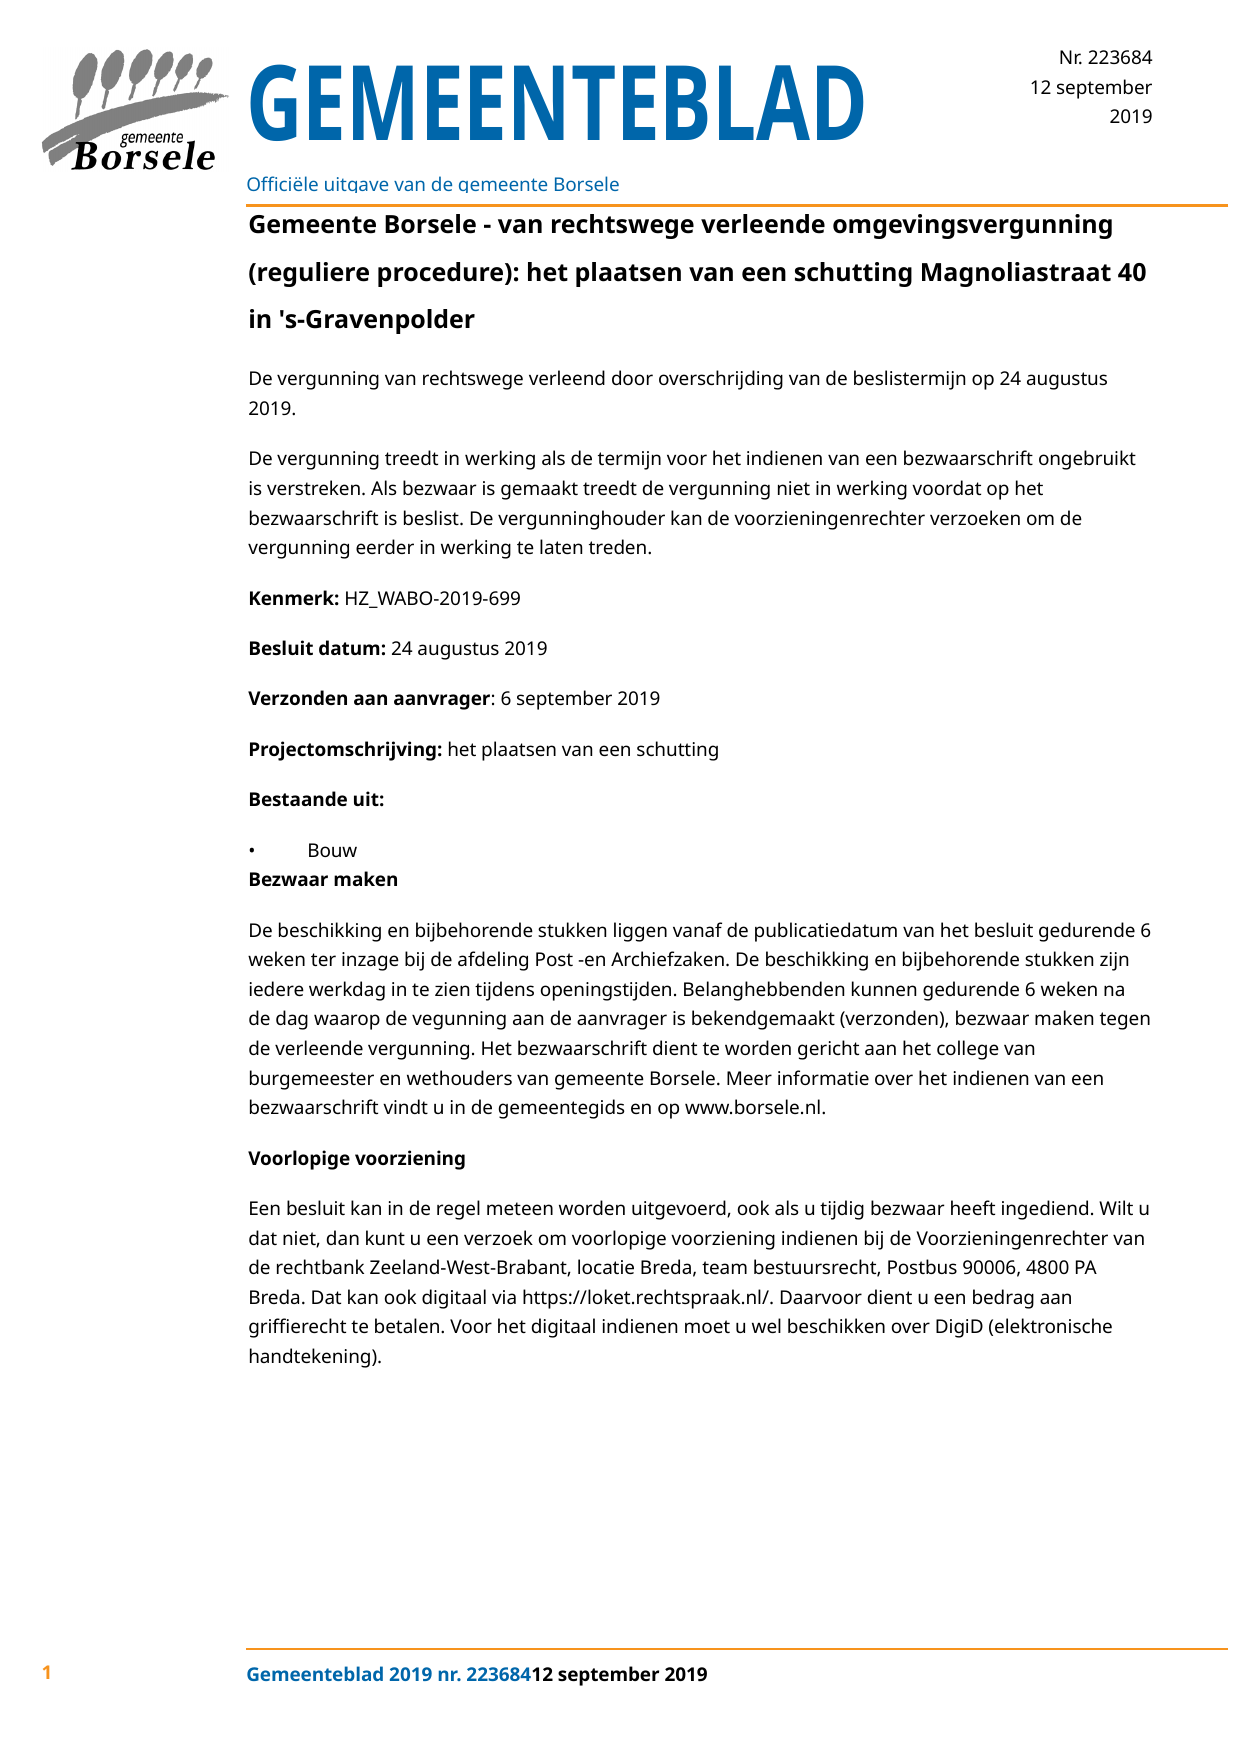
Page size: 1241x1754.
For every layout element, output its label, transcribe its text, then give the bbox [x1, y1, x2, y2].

text Gemeente Borsele - van rechtswege verleende omgevingsvergunning (reguliere procedure): het plaatsen van een schutting Magnoliastraat 40 in 's-Gravenpolder [248, 207, 1152, 336]
text De vergunning van rechtswege verleend door overschrijding van de beslistermijn op 24 augustus 2019. [248, 366, 1152, 421]
text De beschikking en bijbehorende stukken liggen vanaf de publicatiedatum van het besluit gedurende 6 weken ter inzage bij de afdeling Post -en Archiefzaken. De beschikking en bijbehorende stukken zijn iedere werkdag in te zien tijdens openingstijden. Belanghebbenden kunnen gedurende 6 weken na de dag waarop de vegunning aan de aanvrager is bekendgemaakt (verzonden), bezwaar maken tegen de verleende vergunning. Het bezwaarschrift dient te worden gericht aan het college van burgemeester en wethouders van gemeente Borsele. Meer informatie over het indienen van een bezwaarschrift vindt u in de gemeentegids en op www.borsele.nl. [248, 917, 1152, 1120]
text Bestaande uit: [248, 786, 1152, 812]
text Een besluit kan in de regel meteen worden uitgevoerd, ook als u tijdig bezwaar heeft ingediend. Wilt u dat niet, dan kunt u een verzoek om voorlopige voorziening indienen bij de Voorzieningenrechter van de rechtbank Zeeland-West-Brabant, locatie Breda, team bestuursrecht, Postbus 90006, 4800 PA Breda. Dat kan ook digitaal via https://loket.rechtspraak.nl/. Daarvoor dient u een bedrag aan griffierecht te betalen. Voor het digitaal indienen moet u wel beschikken over DigiD (elektronische handtekening). [248, 1195, 1152, 1369]
text Voorlopige voorziening [248, 1145, 1152, 1170]
text Besluit datum: 24 augustus 2019 [248, 635, 1152, 661]
picture [41, 47, 231, 172]
text Kenmerk: HZ_WABO-2019-699 [248, 585, 1152, 610]
text Verzonden aan aanvrager: 6 september 2019 [248, 686, 1152, 711]
text De vergunning treedt in werking als de termijn voor het indienen van een bezwaarschrift ongebruikt is verstreken. Als bezwaar is gemaakt treedt de vergunning niet in werking voordat op het bezwaarschrift is beslist. De vergunninghouder kan de voorzieningenrechter verzoeken om de vergunning eerder in werking te laten treden. [248, 446, 1152, 560]
list Bouw [248, 837, 1152, 862]
text Projectomschrijving: het plaatsen van een schutting [248, 736, 1152, 762]
text Bezwaar maken [248, 866, 1152, 892]
